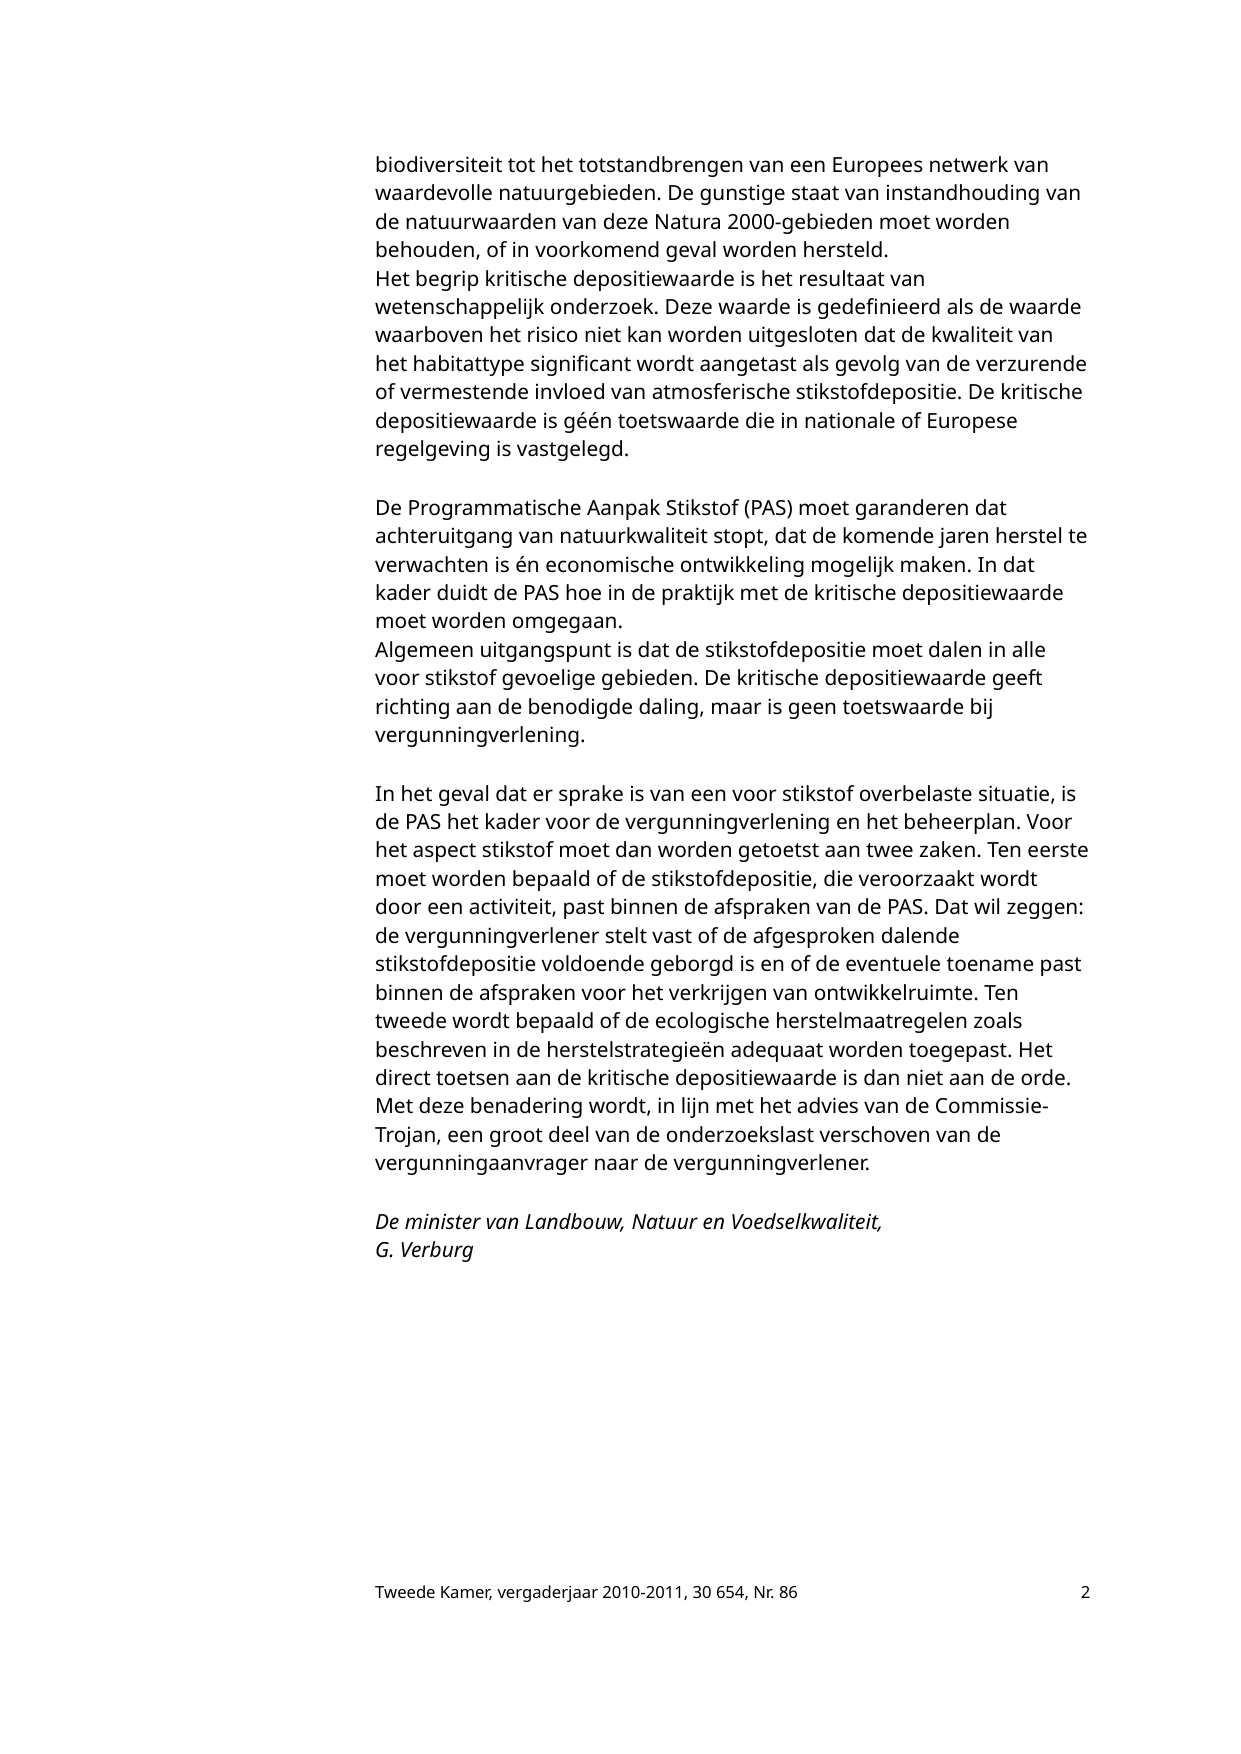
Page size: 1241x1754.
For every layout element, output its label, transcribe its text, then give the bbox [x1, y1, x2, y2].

text biodiversiteit tot het totstandbrengen van een Europees netwerk van waardevolle natuurgebieden. De gunstige staat van instandhouding van de natuurwaarden van deze Natura 2000-gebieden moet worden behouden, of in voorkomend geval worden hersteld. [375, 150, 1090, 264]
text G. Verburg [375, 1235, 1090, 1264]
text In het geval dat er sprake is van een voor stikstof overbelaste situatie, is de PAS het kader voor de vergunningverlening en het beheerplan. Voor het aspect stikstof moet dan worden getoetst aan twee zaken. Ten eerste moet worden bepaald of de stikstofdepositie, die veroorzaakt wordt door een activiteit, past binnen de afspraken van de PAS. Dat wil zeggen: de vergunningverlener stelt vast of de afgesproken dalende stikstofdepositie voldoende geborgd is en of de eventuele toename past binnen de afspraken voor het verkrijgen van ontwikkelruimte. Ten tweede wordt bepaald of de ecologische herstelmaatregelen zoals beschreven in de herstelstrategieën adequaat worden toegepast. Het direct toetsen aan de kritische depositiewaarde is dan niet aan de orde. Met deze benadering wordt, in lijn met het advies van de Commissie-Trojan, een groot deel van de onderzoekslast verschoven van de vergunningaanvrager naar de vergunningverlener. [375, 779, 1090, 1177]
text Het begrip kritische depositiewaarde is het resultaat van wetenschappelijk onderzoek. Deze waarde is gedefinieerd als de waarde waarboven het risico niet kan worden uitgesloten dat de kwaliteit van het habitattype significant wordt aangetast als gevolg van de verzurende of vermestende invloed van atmosferische stikstofdepositie. De kritische depositiewaarde is géén toetswaarde die in nationale of Europese regelgeving is vastgelegd. [375, 264, 1090, 463]
text Algemeen uitgangspunt is dat de stikstofdepositie moet dalen in alle voor stikstof gevoelige gebieden. De kritische depositiewaarde geeft richting aan de benodigde daling, maar is geen toetswaarde bij vergunningverlening. [375, 635, 1090, 749]
text De Programmatische Aanpak Stikstof (PAS) moet garanderen dat achteruitgang van natuurkwaliteit stopt, dat de komende jaren herstel te verwachten is én economische ontwikkeling mogelijk maken. In dat kader duidt de PAS hoe in de praktijk met de kritische depositiewaarde moet worden omgegaan. [375, 493, 1090, 635]
text De minister van Landbouw, Natuur en Voedselkwaliteit, [375, 1207, 1090, 1235]
